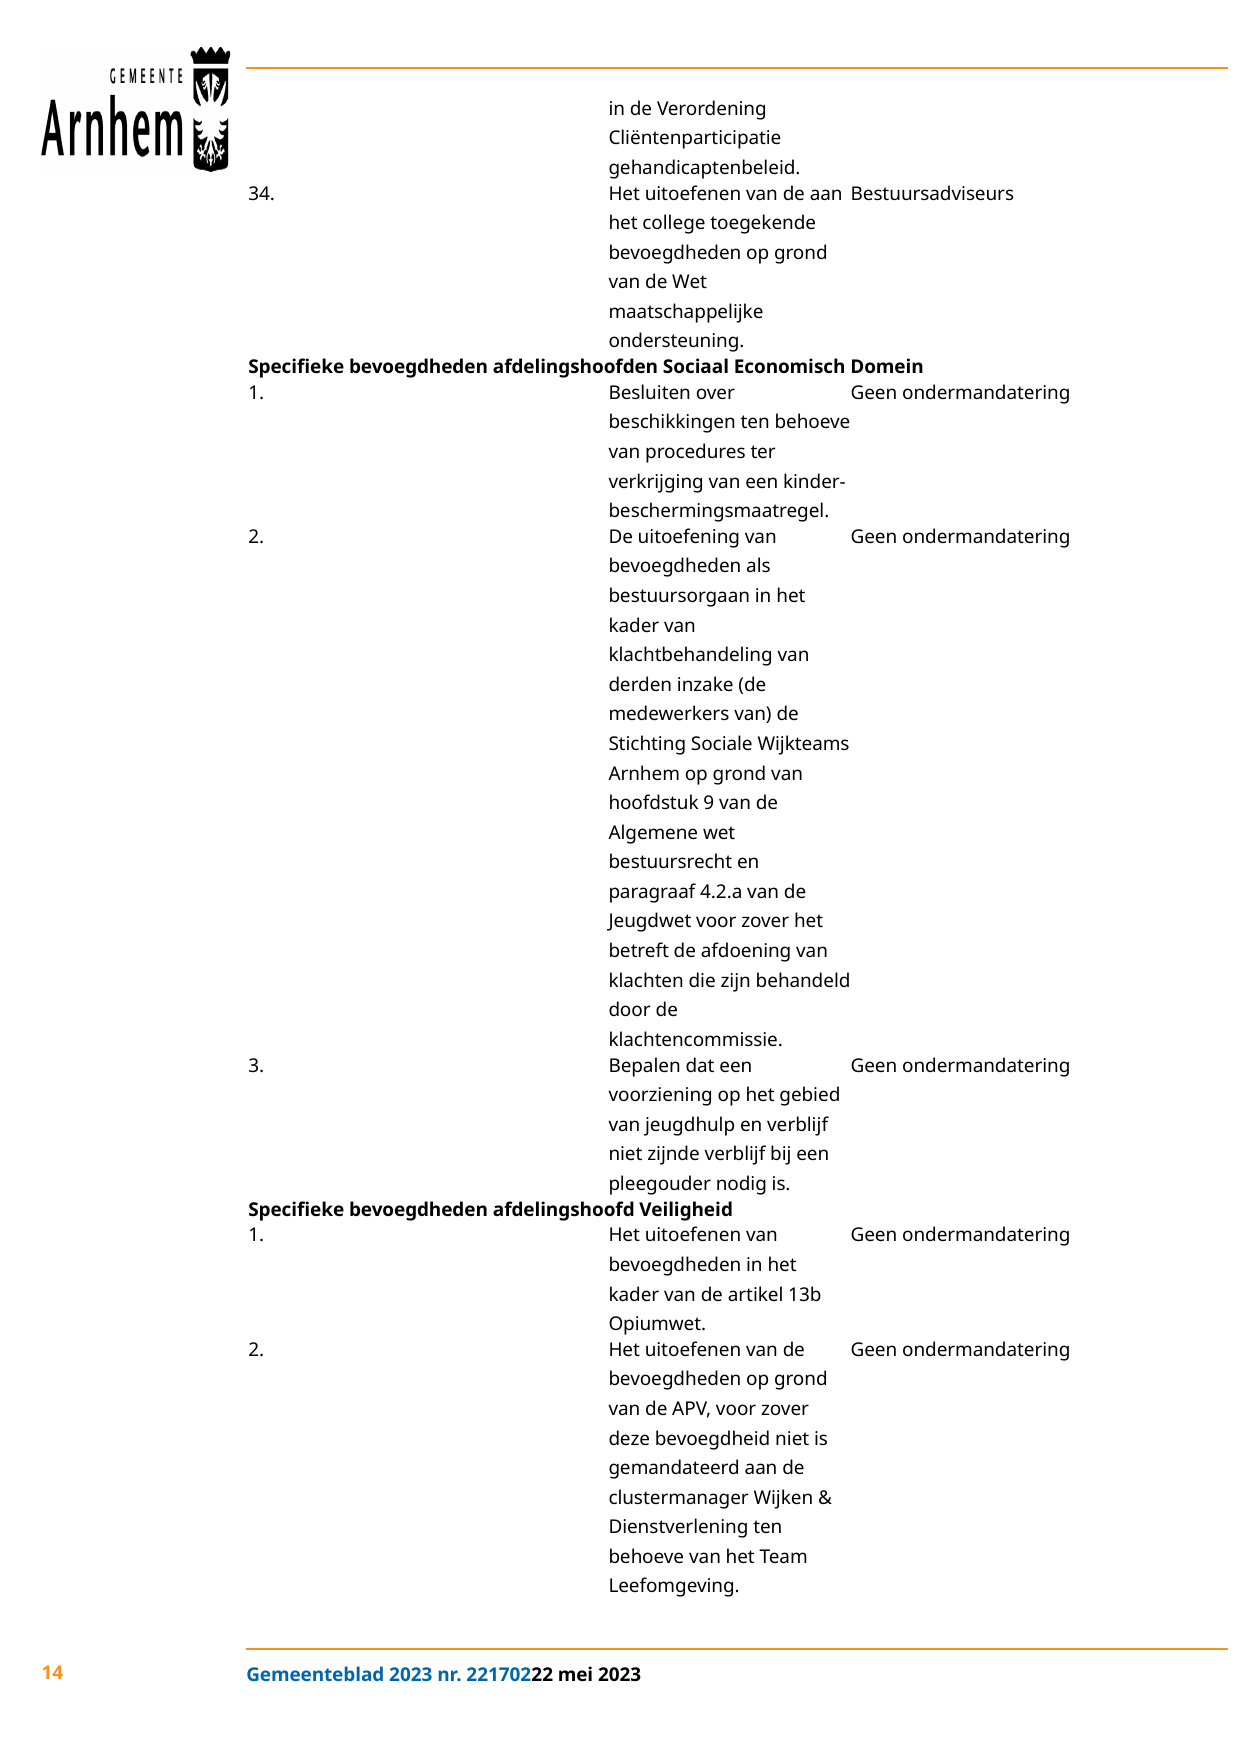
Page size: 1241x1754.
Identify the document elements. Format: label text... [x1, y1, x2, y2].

picture [41, 47, 231, 172]
table_cell [248, 95, 549, 180]
table_cell [850, 95, 1152, 180]
table_cell Geen ondermandatering [850, 1222, 1152, 1336]
table_cell [248, 1336, 549, 1598]
table_cell [248, 1222, 549, 1336]
table_cell Geen ondermandatering [850, 1336, 1152, 1598]
table_cell Geen ondermandatering [850, 523, 1152, 1052]
table_cell Specifieke bevoegdheden afdelingshoofd Veiligheid [248, 1196, 1152, 1222]
table_cell [248, 523, 549, 1052]
table_cell Het uitoefenen van de aan het college toegekende bevoegdheden op grond van de Wet maatschappelijke ondersteuning. [549, 180, 850, 353]
table_cell Bestuursadviseurs [850, 180, 1152, 353]
table_cell Besluiten over beschikkingen ten behoeve van procedures ter verkrijging van een kinder-beschermingsmaatregel. [549, 379, 850, 523]
table_cell Het uitoefenen van de bevoegdheden op grond van de APV, voor zover deze bevoegdheid niet is gemandateerd aan de clustermanager Wijken & Dienstverlening ten behoeve van het Team Leefomgeving. [549, 1336, 850, 1598]
table_cell Bepalen dat een voorziening op het gebied van jeugdhulp en verblijf niet zijnde verblijf bij een pleegouder nodig is. [549, 1052, 850, 1196]
table_cell [248, 1052, 549, 1196]
table_cell [248, 379, 549, 523]
table_cell Het uitoefenen van bevoegdheden in het kader van de artikel 13b Opiumwet. [549, 1222, 850, 1336]
table_cell Specifieke bevoegdheden afdelingshoofden Sociaal Economisch Domein [248, 353, 1152, 379]
table_cell in de Verordening Cliëntenparticipatie gehandicaptenbeleid. [549, 95, 850, 180]
table_cell Geen ondermandatering [850, 379, 1152, 523]
table_cell Geen ondermandatering [850, 1052, 1152, 1196]
table_cell [248, 180, 549, 353]
table_cell De uitoefening van bevoegdheden als bestuursorgaan in het kader van klachtbehandeling van derden inzake (de medewerkers van) de Stichting Sociale Wijkteams Arnhem op grond van hoofdstuk 9 van de Algemene wet bestuursrecht en paragraaf 4.2.a van de Jeugdwet voor zover het betreft de afdoening van klachten die zijn behandeld door de klachtencommissie. [549, 523, 850, 1052]
